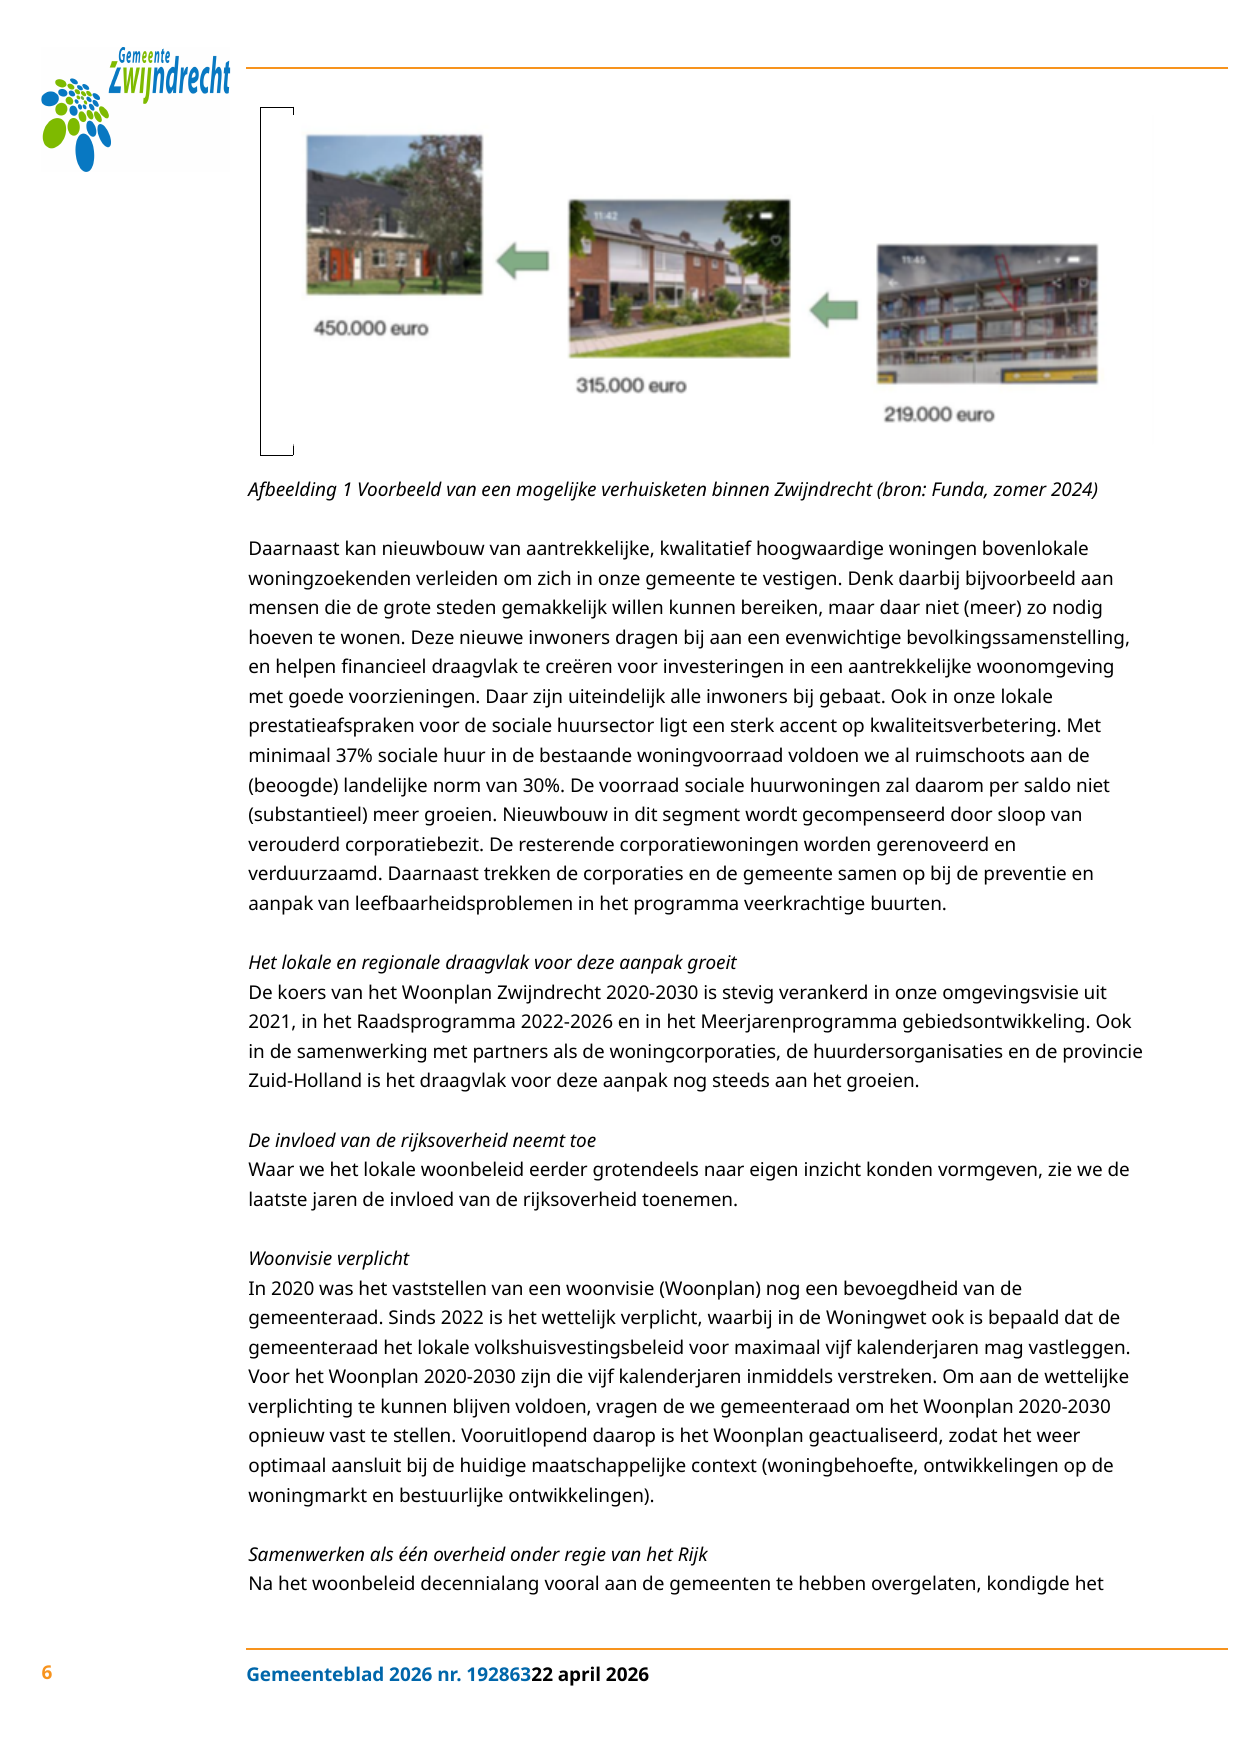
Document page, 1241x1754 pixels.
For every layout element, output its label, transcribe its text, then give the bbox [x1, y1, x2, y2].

text Na het woonbeleid decennialang vooral aan de gemeenten te hebben overgelaten, kondigde het [248, 1571, 1152, 1596]
picture [41, 47, 231, 172]
text Samenwerken als één overheid onder regie van het Rijk [248, 1541, 1152, 1567]
text De invloed van de rijksoverheid neemt toe [248, 1127, 1152, 1153]
picture [268, 115, 1155, 446]
text Waar we het lokale woonbeleid eerder grotendeels naar eigen inzicht konden vormgeven, zie we de laatste jaren de invloed van de rijksoverheid toenemen. [248, 1156, 1152, 1212]
text In 2020 was het vaststellen van een woonvisie (Woonplan) nog een bevoegdheid van de gemeenteraad. Sinds 2022 is het wettelijk verplicht, waarbij in de Woningwet ook is bepaald dat de gemeenteraad het lokale volkshuisvestingsbeleid voor maximaal vijf kalenderjaren mag vastleggen. Voor het Woonplan 2020-2030 zijn die vijf kalenderjaren inmiddels verstreken. Om aan de wettelijke verplichting te kunnen blijven voldoen, vragen de we gemeenteraad om het Woonplan 2020-2030 opnieuw vast te stellen. Vooruitlopend daarop is het Woonplan geactualiseerd, zodat het weer optimaal aansluit bij de huidige maatschappelijke context (woningbehoefte, ontwikkelingen op de woningmarkt en bestuurlijke ontwikkelingen). [248, 1275, 1152, 1508]
text Daarnaast kan nieuwbouw van aantrekkelijke, kwalitatief hoogwaardige woningen bovenlokale woningzoekenden verleiden om zich in onze gemeente te vestigen. Denk daarbij bijvoorbeeld aan mensen die de grote steden gemakkelijk willen kunnen bereiken, maar daar niet (meer) zo nodig hoeven te wonen. Deze nieuwe inwoners dragen bij aan een evenwichtige bevolkingssamenstelling, en helpen financieel draagvlak te creëren voor investeringen in een aantrekkelijke woonomgeving met goede voorzieningen. Daar zijn uiteindelijk alle inwoners bij gebaat. Ook in onze lokale prestatieafspraken voor de sociale huursector ligt een sterk accent op kwaliteitsverbetering. Met minimaal 37% sociale huur in de bestaande woningvoorraad voldoen we al ruimschoots aan de (beoogde) landelijke norm van 30%. De voorraad sociale huurwoningen zal daarom per saldo niet (substantieel) meer groeien. Nieuwbouw in dit segment wordt gecompenseerd door sloop van verouderd corporatiebezit. De resterende corporatiewoningen worden gerenoveerd en verduurzaamd. Daarnaast trekken de corporaties en de gemeente samen op bij de preventie en aanpak van leefbaarheidsproblemen in het programma veerkrachtige buurten. [248, 535, 1152, 916]
text Woonvisie verplicht [248, 1245, 1152, 1271]
text Afbeelding 1 Voorbeeld van een mogelijke verhuisketen binnen Zwijndrecht (bron: Funda, zomer 2024) [248, 476, 1152, 502]
text De koers van het Woonplan Zwijndrecht 2020-2030 is stevig verankerd in onze omgevingsvisie uit 2021, in het Raadsprogramma 2022-2026 en in het Meerjarenprogramma gebiedsontwikkeling. Ook in de samenwerking met partners als de woningcorporaties, de huurdersorganisaties en de provincie Zuid-Holland is het draagvlak voor deze aanpak nog steeds aan het groeien. [248, 979, 1152, 1093]
text Het lokale en regionale draagvlak voor deze aanpak groeit [248, 949, 1152, 975]
